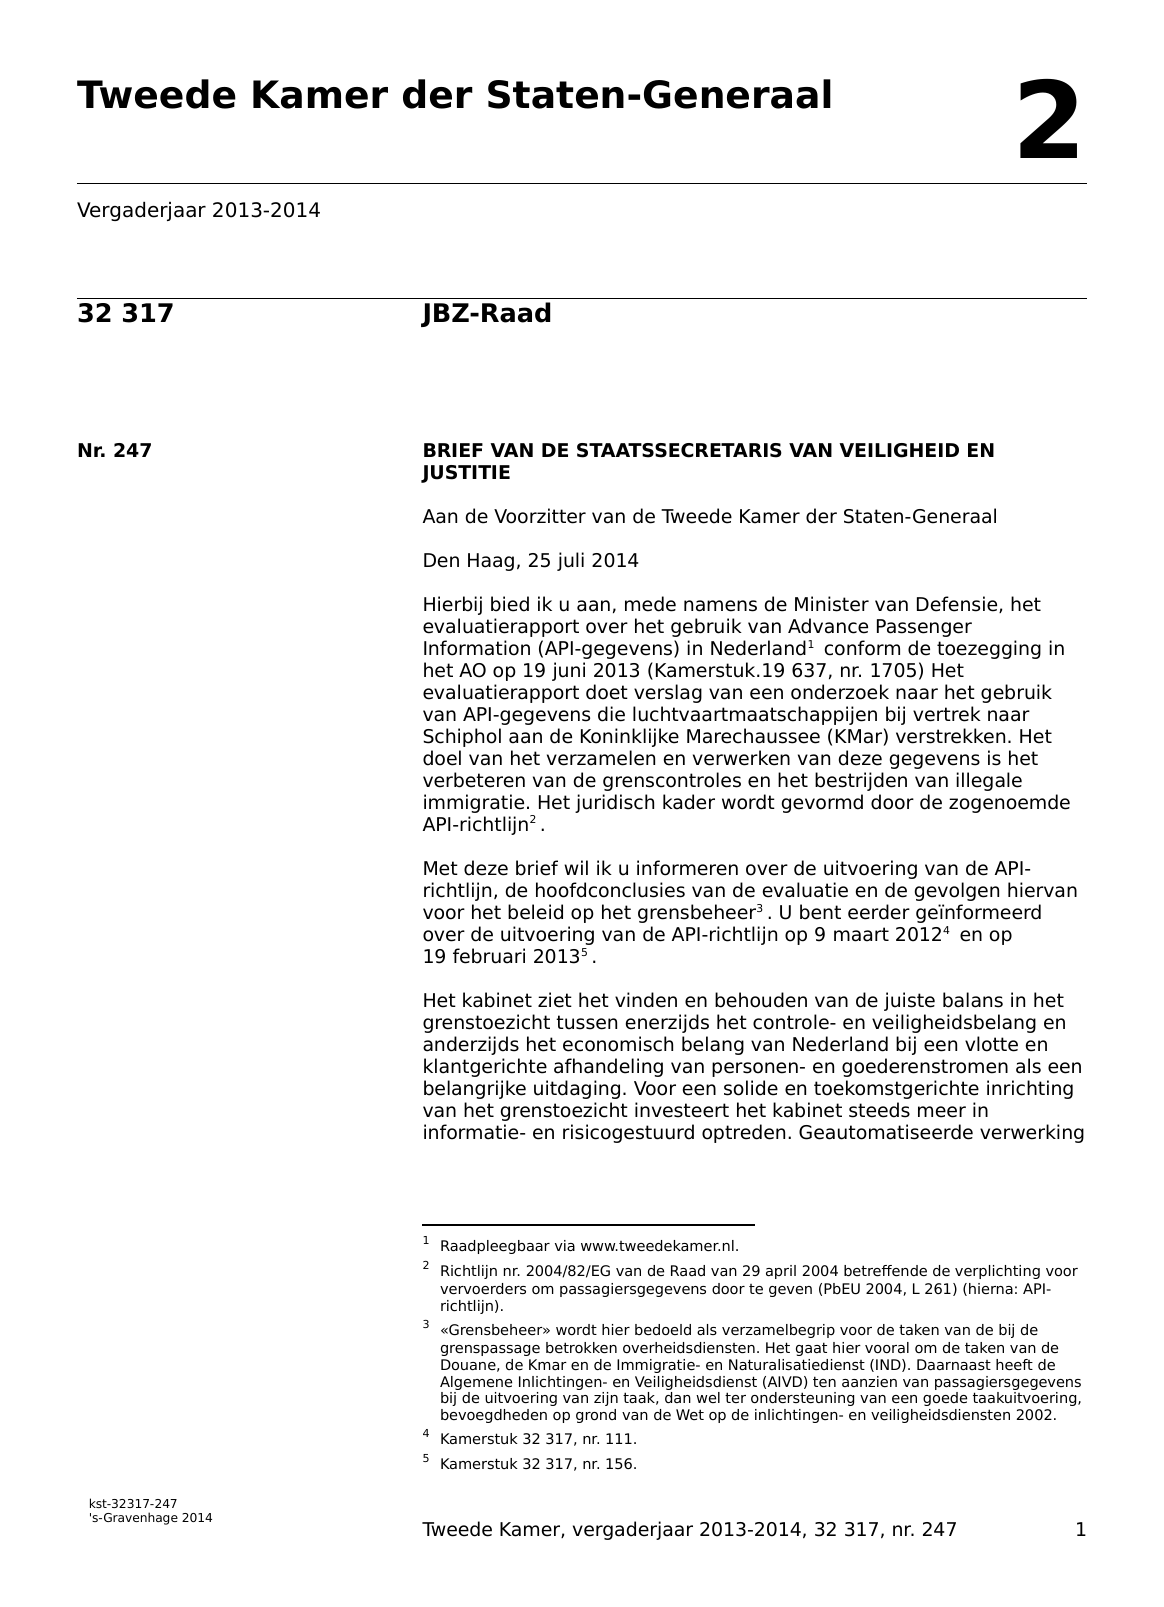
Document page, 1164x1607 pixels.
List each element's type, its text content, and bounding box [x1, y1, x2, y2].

table_header Tweede Kamer der Staten-Generaal [77, 59, 886, 183]
text Kamerstuk 32 317, nr. 156. [422, 1452, 1087, 1474]
table_cell Vergaderjaar 2013-2014 [77, 184, 1087, 298]
text Richtlijn nr. 2004/82/EG van de Raad van 29 april 2004 betreffende de verplichting voor vervoerders om passagiersgegevens door te geven (PbEU 2004, L 261) (hierna: API-richtlijn). [422, 1259, 1087, 1315]
subtitle Nr. 247 BRIEF VAN DE STAATSSECRETARIS VAN VEILIGHEID EN JUSTITIE [77, 440, 1087, 484]
text Het kabinet ziet het vinden en behouden van de juiste balans in het grenstoezicht tussen enerzijds het controle- en veiligheidsbelang en anderzijds het economisch belang van Nederland bij een vlotte en klantgerichte afhandeling van personen- en goederenstromen als een belangrijke uitdaging. Voor een solide en toekomstgerichte inrichting van het grenstoezicht investeert het kabinet steeds meer in informatie- en risicogestuurd optreden. Geautomatiseerde verwerking [422, 990, 1087, 1144]
text Kamerstuk 32 317, nr. 111. [422, 1427, 1087, 1449]
text Den Haag, 25 juli 2014 [422, 550, 1087, 572]
text «Grensbeheer» wordt hier bedoeld als verzamelbegrip voor de taken van de bij de grenspassage betrokken overheidsdiensten. Het gaat hier vooral om de taken van de Douane, de Kmar en de Immigratie- en Naturalisatiedienst (IND). Daarnaast heeft de Algemene Inlichtingen- en Veiligheidsdienst (AIVD) ten aanzien van passagiersgegevens bij de uitvoering van zijn taak, dan wel ter ondersteuning van een goede taakuitvoering, bevoegdheden op grond van de Wet op de inlichtingen- en veiligheidsdiensten 2002. [422, 1318, 1087, 1424]
text Hierbij bied ik u aan, mede namens de Minister van Defensie, het evaluatierapport over het gebruik van Advance Passenger Information (API-gegevens) in Nederland conform de toezegging in het AO op 19 juni 2013 (Kamerstuk.19 637, nr. 1705) Het evaluatierapport doet verslag van een onderzoek naar het gebruik van API-gegevens die luchtvaartmaatschappijen bij vertrek naar Schiphol aan de Koninklijke Marechaussee (KMar) verstrekken. Het doel van het verzamelen en verwerken van deze gegevens is het verbeteren van de grenscontroles en het bestrijden van illegale immigratie. Het juridisch kader wordt gevormd door de zogenoemde API-richtlijn. [422, 594, 1087, 836]
text Aan de Voorzitter van de Tweede Kamer der Staten-Generaal [422, 506, 1087, 528]
text Met deze brief wil ik u informeren over de uitvoering van de API-richtlijn, de hoofdconclusies van de evaluatie en de gevolgen hiervan voor het beleid op het grensbeheer. U bent eerder geïnformeerd over de uitvoering van de API-richtlijn op 9 maart 2012 en op 19 februari 2013. [422, 858, 1087, 968]
subtitle 32 317 JBZ-Raad [77, 299, 1087, 329]
text 's-Gravenhage 2014 [88, 1511, 323, 1525]
text Raadpleegbaar via www.tweedekamer.nl. [422, 1234, 1087, 1256]
text kst-32317-247 [88, 1497, 323, 1511]
table_header 2 [886, 59, 1087, 183]
